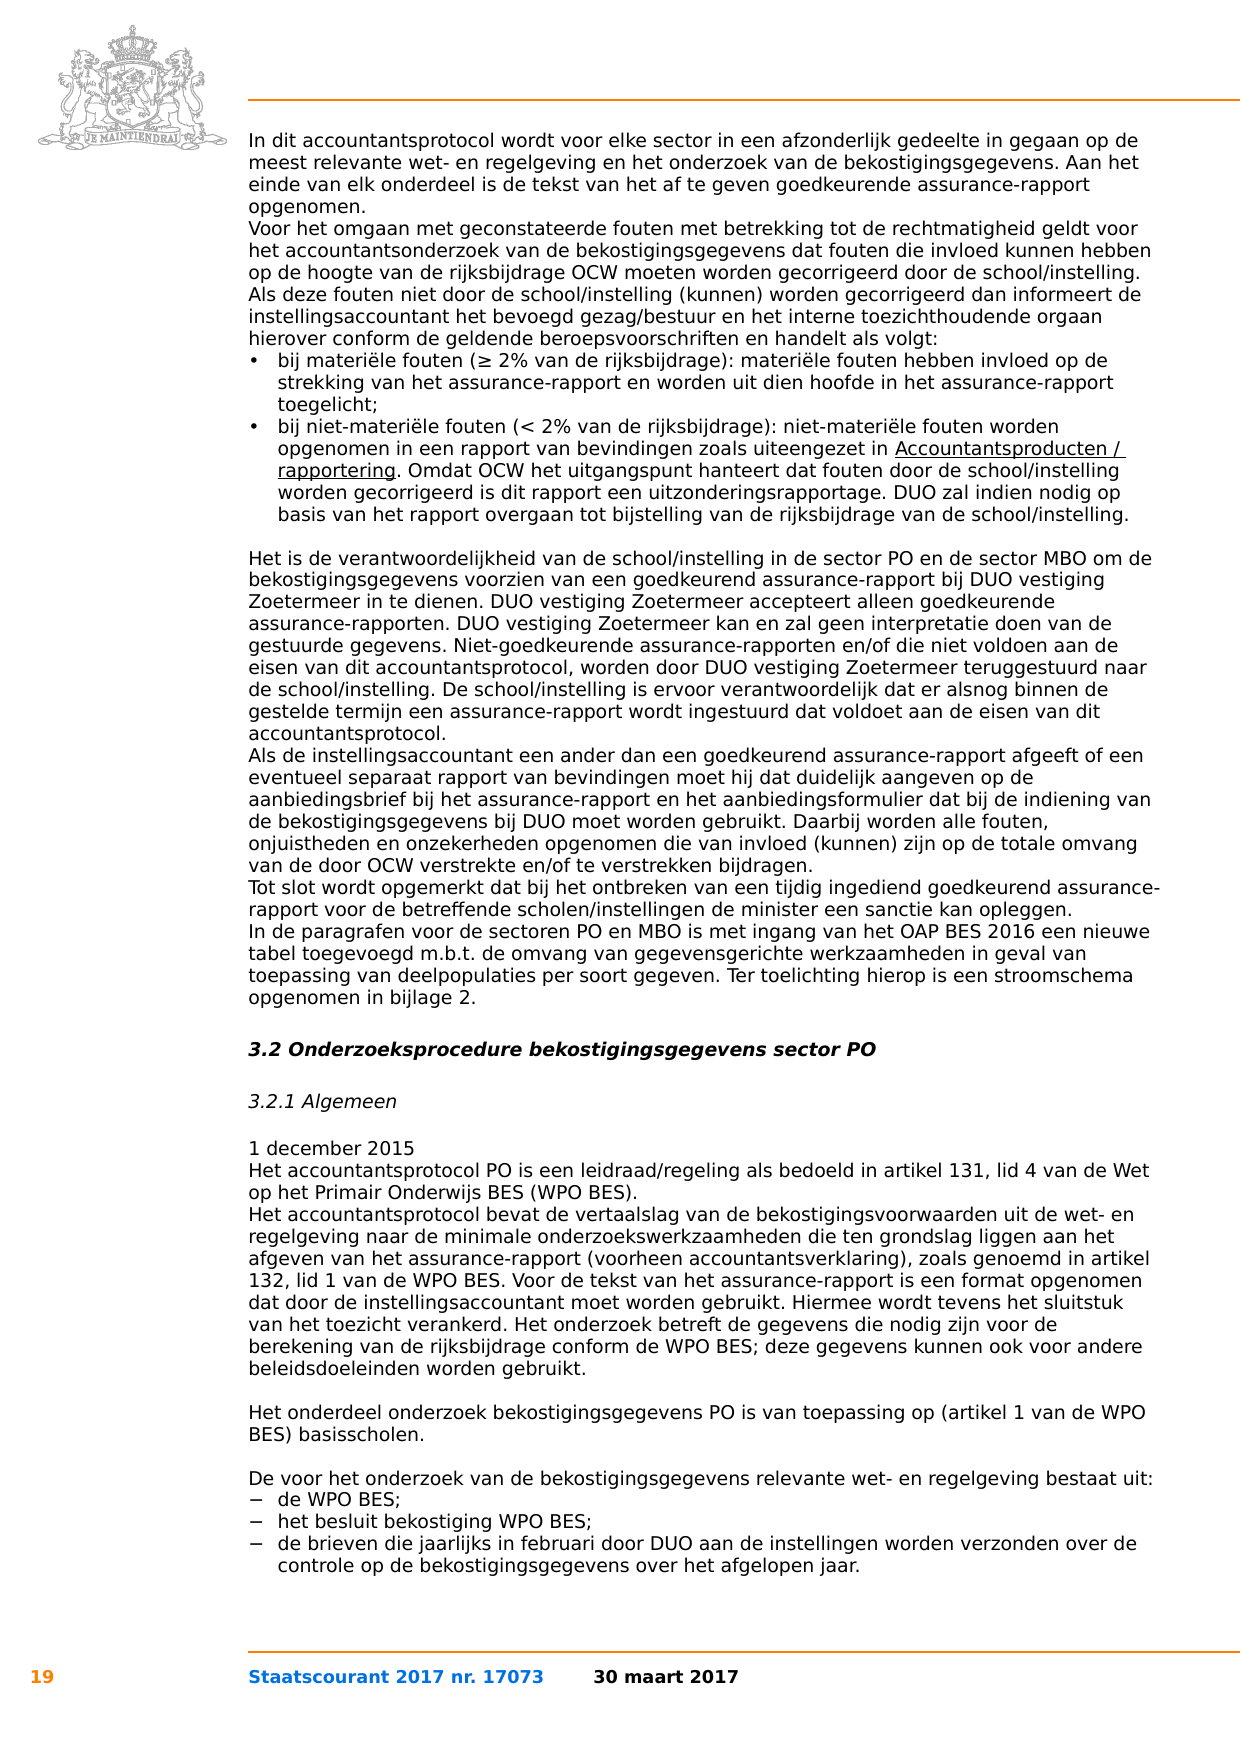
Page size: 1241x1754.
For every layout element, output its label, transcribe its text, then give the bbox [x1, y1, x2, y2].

picture [38, 25, 227, 150]
text Het accountantsprotocol bevat de vertaalslag van de bekostigingsvoorwaarden uit de wet- en regelgeving naar de minimale onderzoekswerkzaamheden die ten grondslag liggen aan het afgeven van het assurance-rapport (voorheen accountantsverklaring), zoals genoemd in artikel 132, lid 1 van de WPO BES. Voor de tekst van het assurance-rapport is een format opgenomen dat door de instellingsaccountant moet worden gebruikt. Hiermee wordt tevens het sluitstuk van het toezicht verankerd. Het onderzoek betreft de gegevens die nodig zijn voor de berekening van de rijksbijdrage conform de WPO BES; deze gegevens kunnen ook voor andere beleidsdoeleinden worden gebruikt. [248, 1204, 1163, 1380]
text Het is de verantwoordelijkheid van de school/instelling in de sector PO en de sector MBO om de bekostigingsgegevens voorzien van een goedkeurend assurance-rapport bij DUO vestiging Zoetermeer in te dienen. DUO vestiging Zoetermeer accepteert alleen goedkeurende assurance-rapporten. DUO vestiging Zoetermeer kan en zal geen interpretatie doen van de gestuurde gegevens. Niet-goedkeurende assurance-rapporten en/of die niet voldoen aan de eisen van dit accountantsprotocol, worden door DUO vestiging Zoetermeer teruggestuurd naar de school/instelling. De school/instelling is ervoor verantwoordelijk dat er alsnog binnen de gestelde termijn een assurance-rapport wordt ingestuurd dat voldoet aan de eisen van dit accountantsprotocol. [248, 547, 1163, 745]
text Het accountantsprotocol PO is een leidraad/regeling als bedoeld in artikel 131, lid 4 van de Wet op het Primair Onderwijs BES (WPO BES). [248, 1160, 1163, 1204]
text Tot slot wordt opgemerkt dat bij het ontbreken van een tijdig ingediend goedkeurend assurance-rapport voor de betreffende scholen/instellingen de minister een sanctie kan opleggen. [248, 877, 1163, 921]
text De voor het onderzoek van de bekostigingsgegevens relevante wet- en regelgeving bestaat uit: [248, 1467, 1163, 1489]
text − de brieven die jaarlijks in februari door DUO aan de instellingen worden verzonden over de controle op de bekostigingsgegevens over het afgelopen jaar. [248, 1533, 1163, 1577]
text − de WPO BES; [248, 1489, 1163, 1511]
text In de paragrafen voor de sectoren PO en MBO is met ingang van het OAP BES 2016 een nieuwe tabel toegevoegd m.b.t. de omvang van gegevensgerichte werkzaamheden in geval van toepassing van deelpopulaties per soort gegeven. Ter toelichting hierop is een stroomschema opgenomen in bijlage 2. [248, 921, 1163, 1009]
text − het besluit bekostiging WPO BES; [248, 1511, 1163, 1533]
text • bij materiële fouten (≥ 2% van de rijksbijdrage): materiële fouten hebben invloed op de strekking van het assurance-rapport en worden uit dien hoofde in het assurance-rapport toegelicht; [248, 350, 1163, 416]
subtitle 3.2.1 Algemeen [248, 1091, 1163, 1113]
text Als de instellingsaccountant een ander dan een goedkeurend assurance-rapport afgeeft of een eventueel separaat rapport van bevindingen moet hij dat duidelijk aangeven op de aanbiedingsbrief bij het assurance-rapport en het aanbiedingsformulier dat bij de indiening van de bekostigingsgegevens bij DUO moet worden gebruikt. Daarbij worden alle fouten, onjuistheden en onzekerheden opgenomen die van invloed (kunnen) zijn op de totale omvang van de door OCW verstrekte en/of te verstrekken bijdragen. [248, 745, 1163, 877]
text • bij niet-materiële fouten (< 2% van de rijksbijdrage): niet-materiële fouten worden opgenomen in een rapport van bevindingen zoals uiteengezet in Accountantsproducten / rapportering. Omdat OCW het uitgangspunt hanteert dat fouten door de school/instelling worden gecorrigeerd is dit rapport een uitzonderingsrapportage. DUO zal indien nodig op basis van het rapport overgaan tot bijstelling van de rijksbijdrage van de school/instelling. [248, 416, 1163, 526]
text Voor het omgaan met geconstateerde fouten met betrekking tot de rechtmatigheid geldt voor het accountantsonderzoek van de bekostigingsgegevens dat fouten die invloed kunnen hebben op de hoogte van de rijksbijdrage OCW moeten worden gecorrigeerd door de school/instelling. Als deze fouten niet door de school/instelling (kunnen) worden gecorrigeerd dan informeert de instellingsaccountant het bevoegd gezag/bestuur en het interne toezichthoudende orgaan hierover conform de geldende beroepsvoorschriften en handelt als volgt: [248, 218, 1163, 350]
text Het onderdeel onderzoek bekostigingsgegevens PO is van toepassing op (artikel 1 van de WPO BES) basisscholen. [248, 1402, 1163, 1446]
text 1 december 2015 [248, 1138, 1163, 1160]
subtitle 3.2 Onderzoeksprocedure bekostigingsgegevens sector PO [248, 1039, 1163, 1061]
text In dit accountantsprotocol wordt voor elke sector in een afzonderlijk gedeelte in gegaan op de meest relevante wet- en regelgeving en het onderzoek van de bekostigingsgegevens. Aan het einde van elk onderdeel is de tekst van het af te geven goedkeurende assurance-rapport opgenomen. [248, 130, 1163, 218]
